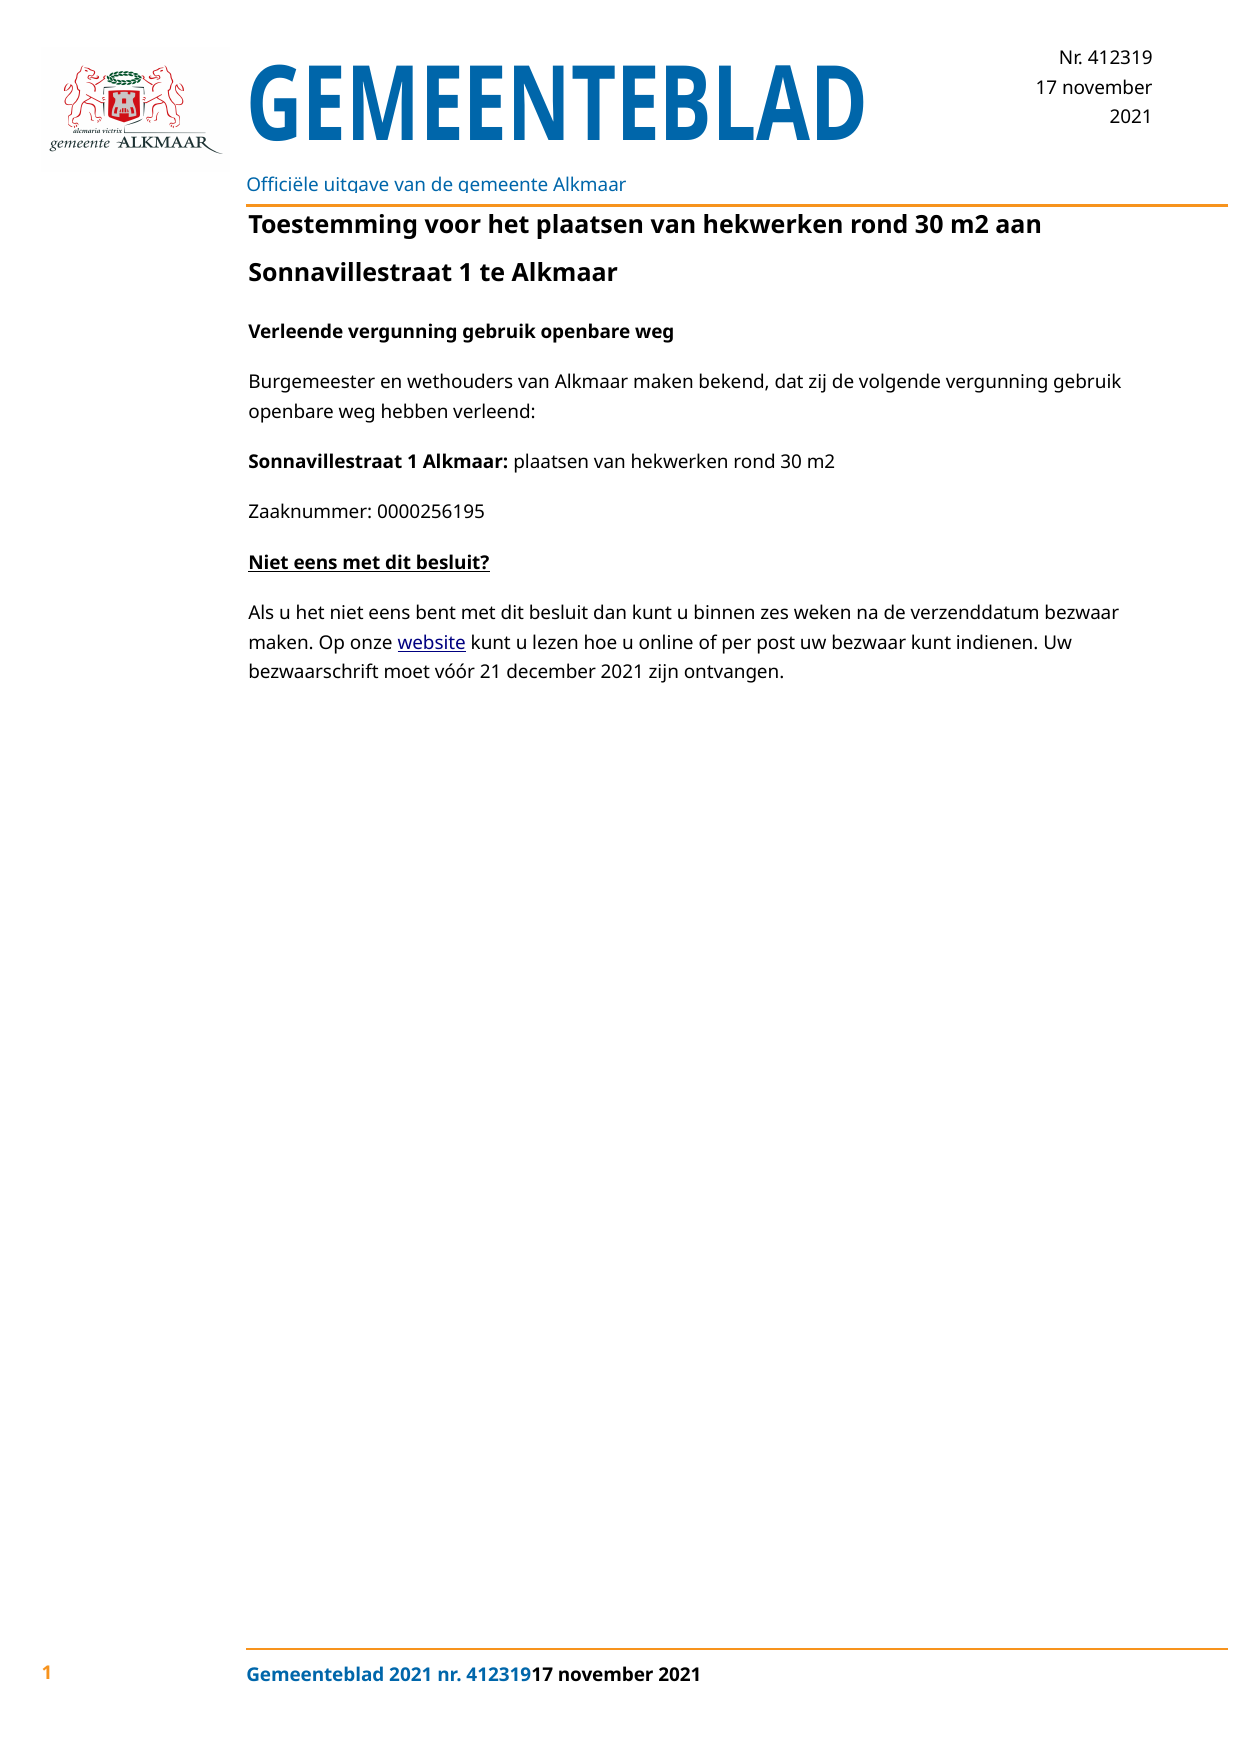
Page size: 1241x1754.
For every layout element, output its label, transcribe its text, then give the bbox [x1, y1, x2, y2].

text Burgemeester en wethouders van Alkmaar maken bekend, dat zij de volgende vergunning gebruik openbare weg hebben verleend: [248, 368, 1152, 424]
picture [41, 47, 231, 172]
text Sonnavillestraat 1 Alkmaar: plaatsen van hekwerken rond 30 m2 [248, 448, 1152, 474]
text Zaaknummer: 0000256195 [248, 499, 1152, 524]
text Verleende vergunning gebruik openbare weg [248, 318, 1152, 344]
text Niet eens met dit besluit? [248, 549, 1152, 575]
text Als u het niet eens bent met dit besluit dan kunt u binnen zes weken na de verzenddatum bezwaar maken. Op onze website kunt u lezen hoe u online of per post uw bezwaar kunt indienen. Uw bezwaarschrift moet vóór 21 december 2021 zijn ontvangen. [248, 599, 1152, 684]
text Toestemming voor het plaatsen van hekwerken rond 30 m2 aan Sonnavillestraat 1 te Alkmaar [248, 207, 1152, 288]
